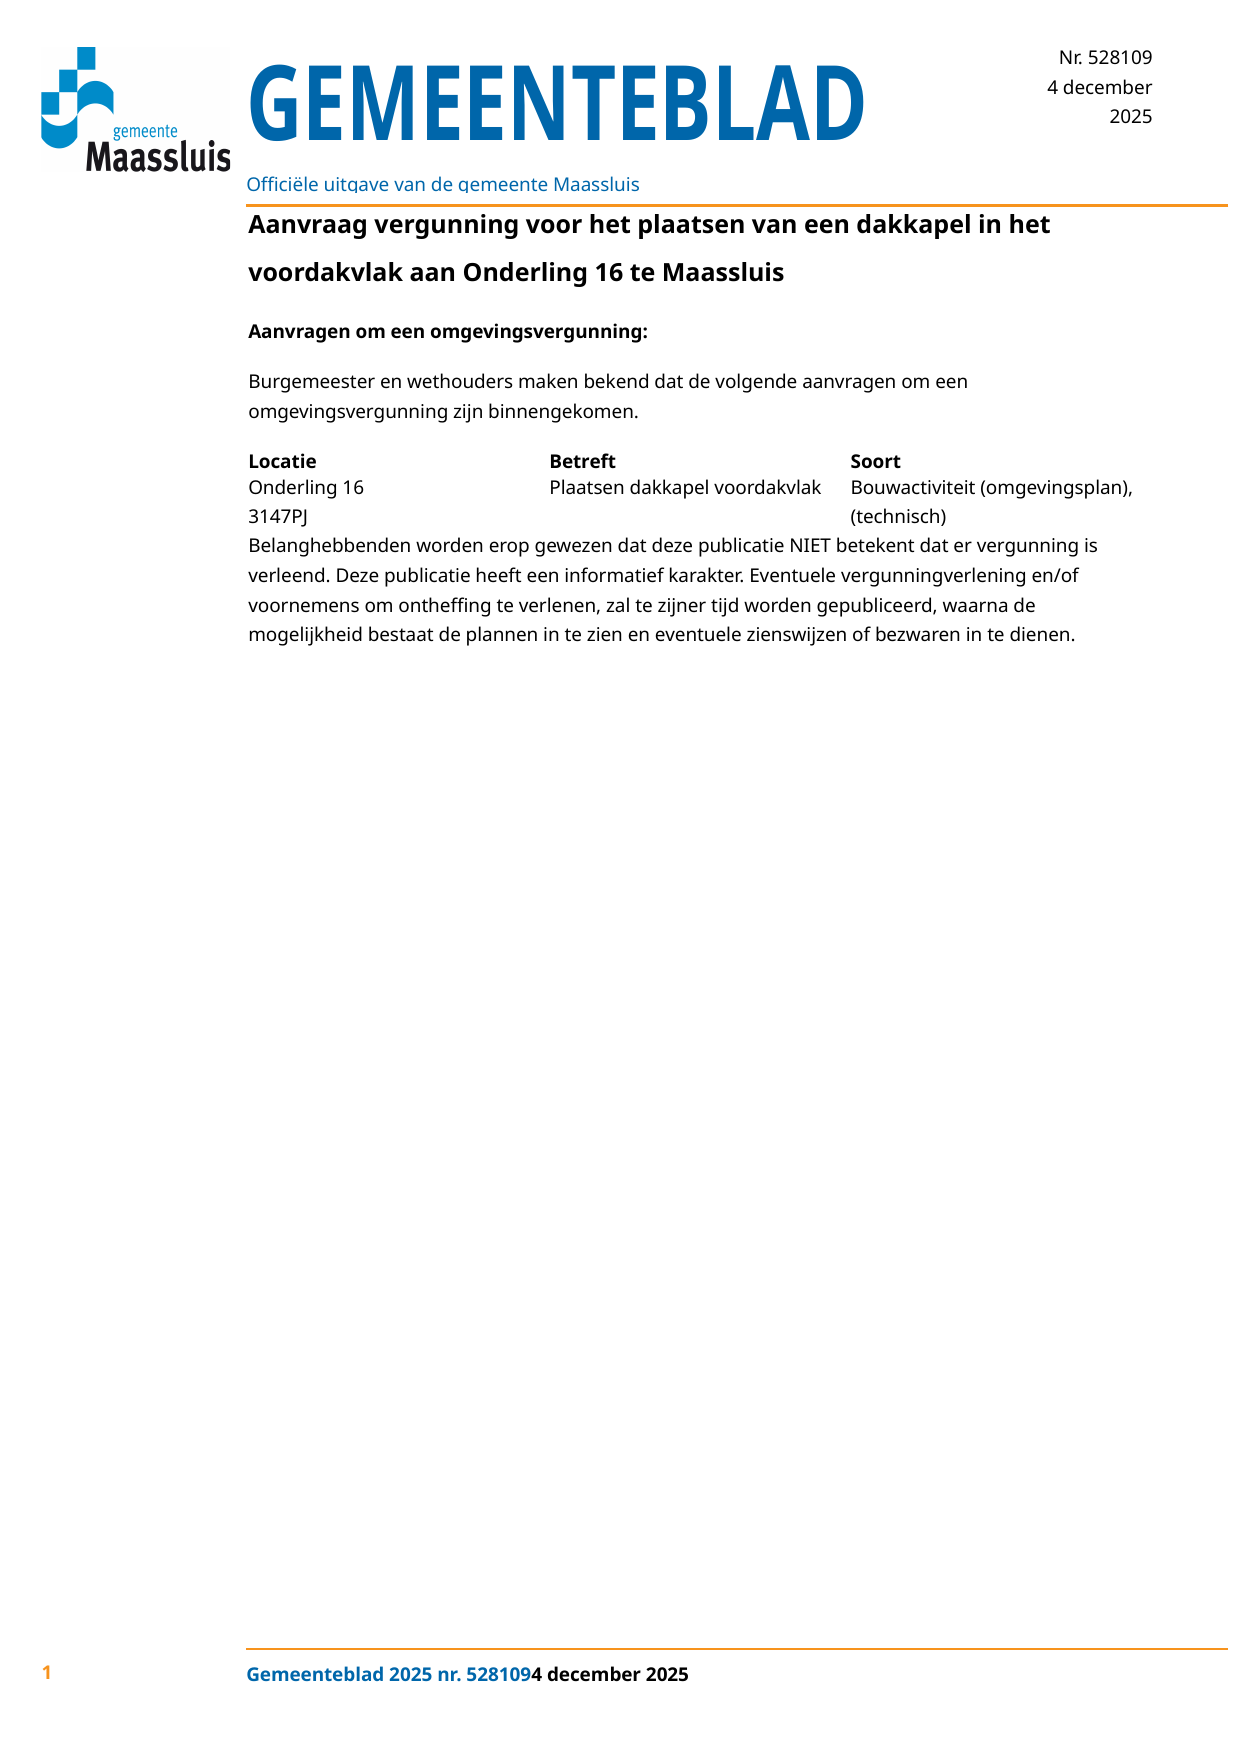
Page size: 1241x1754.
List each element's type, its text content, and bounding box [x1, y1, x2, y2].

table_cell Plaatsen dakkapel voordakvlak [549, 474, 850, 529]
text Belanghebbenden worden erop gewezen dat deze publicatie NIET betekent dat er vergunning is verleend. Deze publicatie heeft een informatief karakter. Eventuele vergunningverlening en/of voornemens om ontheffing te verlenen, zal te zijner tijd worden gepubliceerd, waarna de mogelijkheid bestaat de plannen in te zien en eventuele zienswijzen of bezwaren in te dienen. [248, 533, 1152, 647]
table_header Soort [850, 449, 1152, 474]
text Aanvraag vergunning voor het plaatsen van een dakkapel in het voordakvlak aan Onderling 16 te Maassluis [248, 207, 1152, 288]
picture [41, 47, 231, 172]
table_header Locatie [248, 449, 549, 474]
text Burgemeester en wethouders maken bekend dat de volgende aanvragen om een omgevingsvergunning zijn binnengekomen. [248, 368, 1152, 424]
table_header Betreft [549, 449, 850, 474]
table_cell Onderling 16 3147PJ [248, 474, 549, 529]
text Aanvragen om een omgevingsvergunning: [248, 318, 1152, 344]
table_cell Bouwactiviteit (omgevingsplan), (technisch) [850, 474, 1152, 529]
picture [41, 47, 77, 92]
